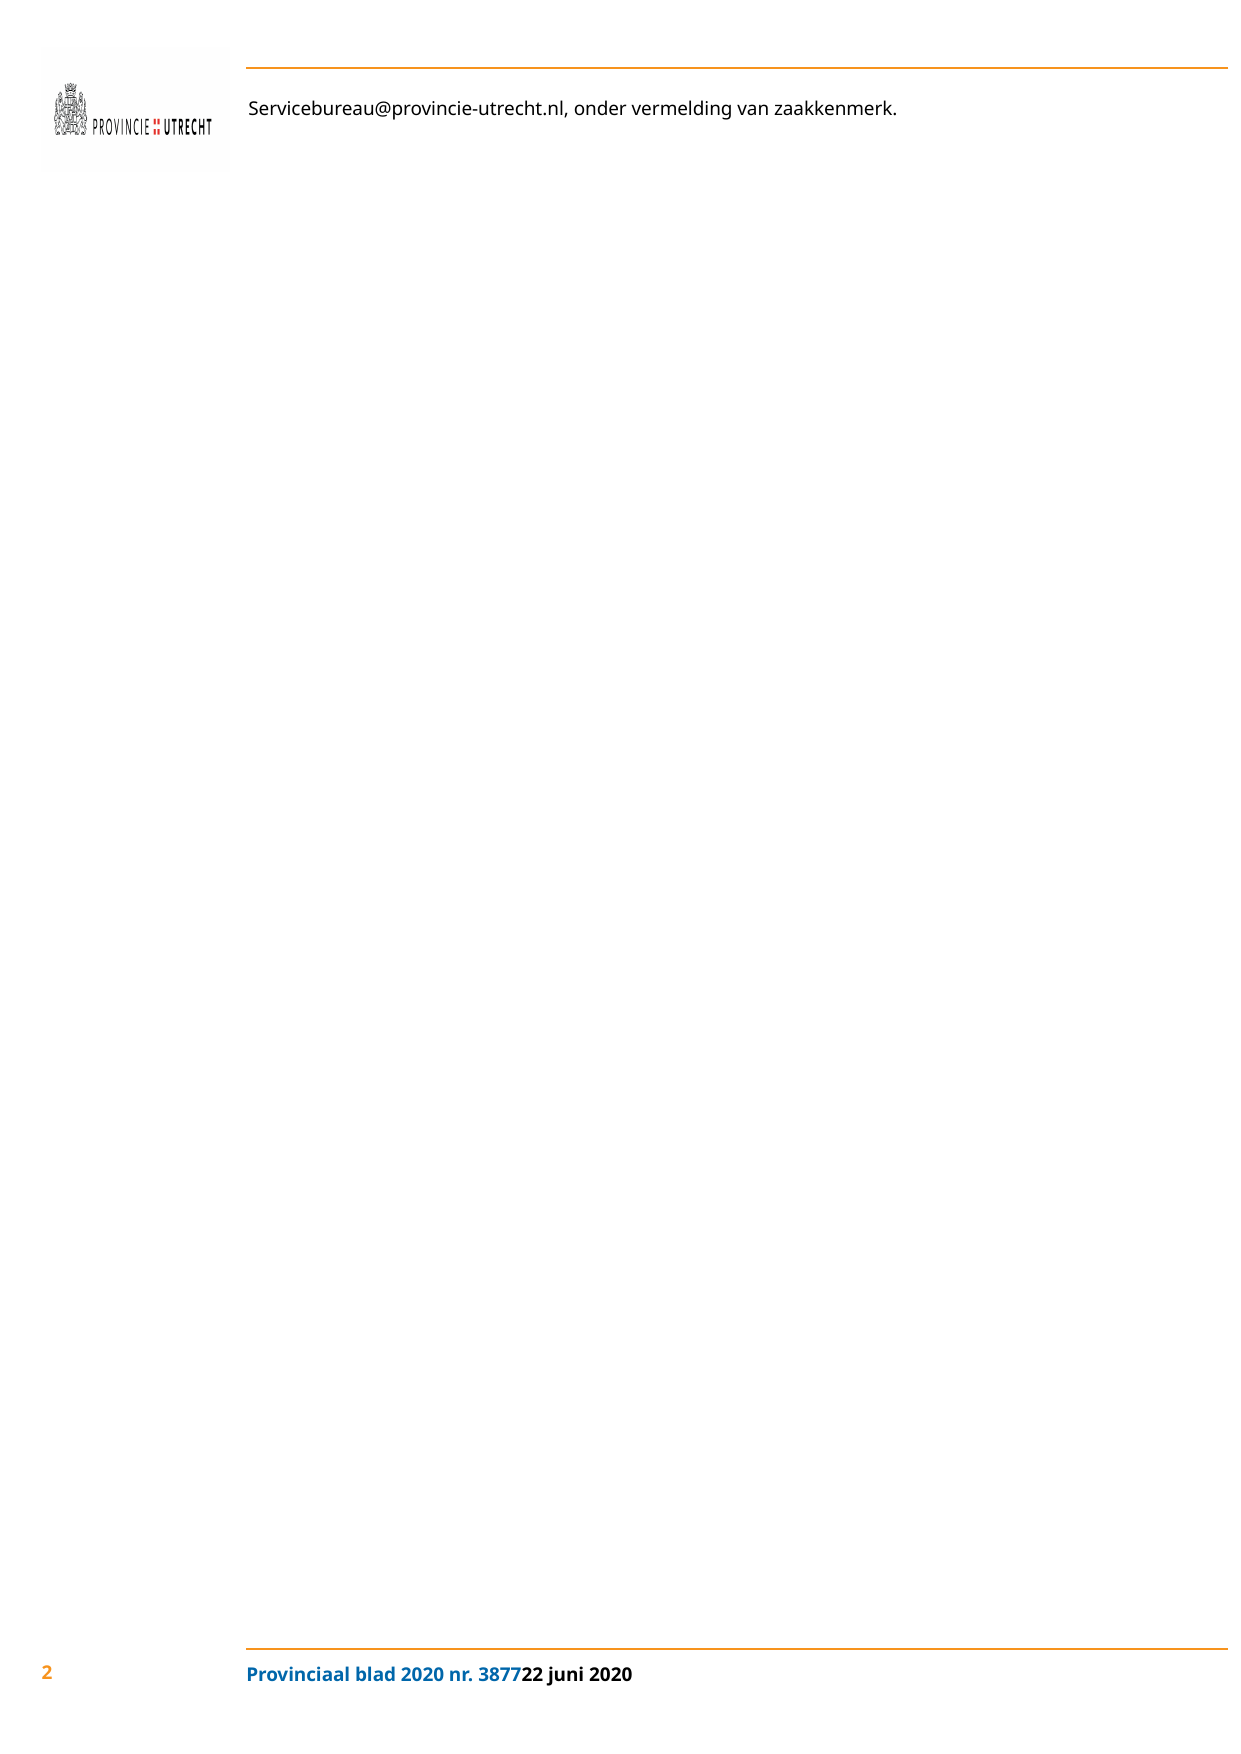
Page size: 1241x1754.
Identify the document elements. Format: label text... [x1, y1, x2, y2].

text Servicebureau@provincie-utrecht.nl, onder vermelding van zaakkenmerk. [248, 95, 1152, 121]
picture [41, 47, 231, 172]
